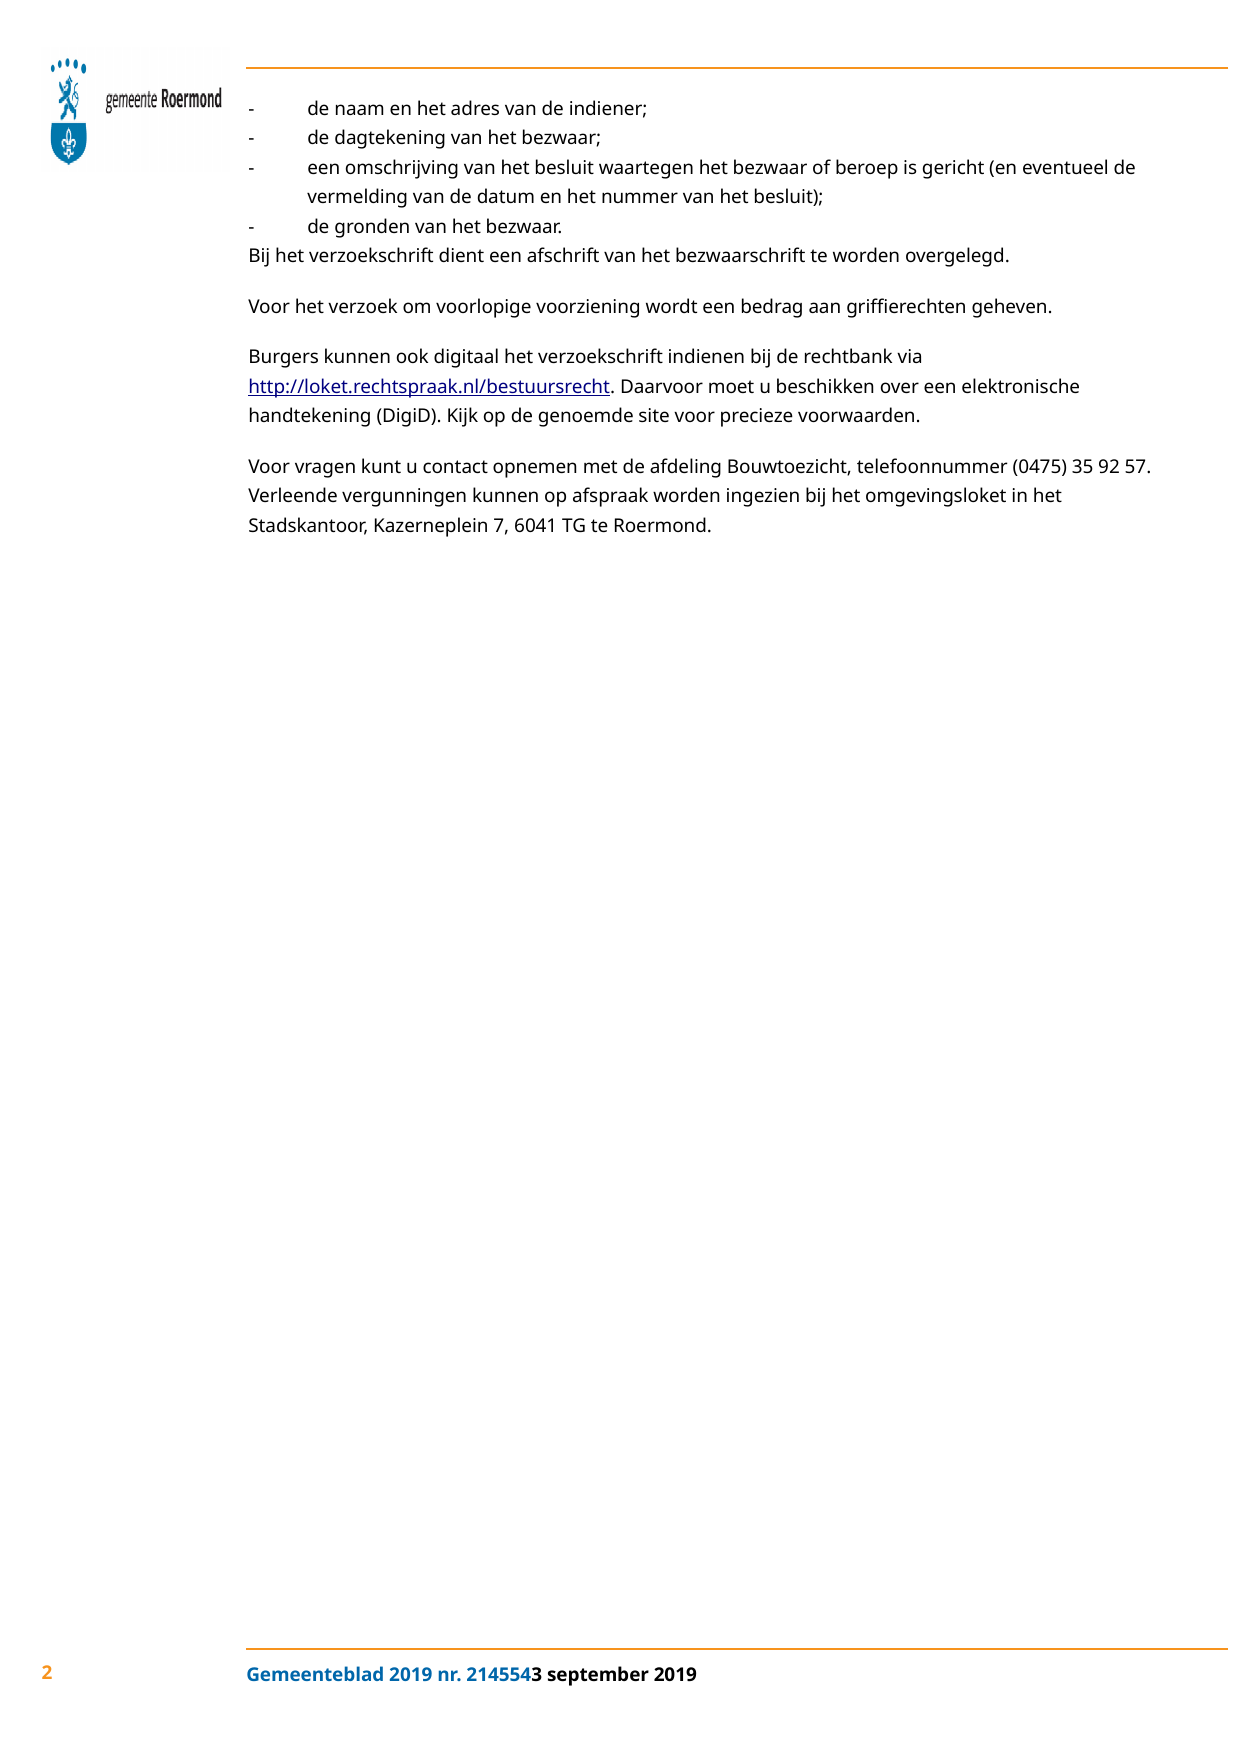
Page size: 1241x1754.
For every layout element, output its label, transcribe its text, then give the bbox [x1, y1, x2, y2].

list een omschrijving van het besluit waartegen het bezwaar of beroep is gericht (en eventueel de vermelding van de datum en het nummer van het besluit); [248, 154, 1152, 209]
list de gronden van het bezwaar. [248, 213, 1152, 239]
text Burgers kunnen ook digitaal het verzoekschrift indienen bij de rechtbank via http://loket.rechtspraak.nl/bestuursrecht. Daarvoor moet u beschikken over een elektronische handtekening (DigiD). Kijk op de genoemde site voor precieze voorwaarden. [248, 343, 1152, 428]
text Voor het verzoek om voorlopige voorziening wordt een bedrag aan griffierechten geheven. [248, 293, 1152, 319]
list de naam en het adres van de indiener; [248, 95, 1152, 121]
text Voor vragen kunt u contact opnemen met de afdeling Bouwtoezicht, telefoonnummer (0475) 35 92 57. Verleende vergunningen kunnen op afspraak worden ingezien bij het omgevingsloket in het Stadskantoor, Kazerneplein 7, 6041 TG te Roermond. [248, 453, 1152, 538]
list de dagtekening van het bezwaar; [248, 124, 1152, 150]
picture [41, 47, 231, 172]
text Bij het verzoekschrift dient een afschrift van het bezwaarschrift te worden overgelegd. [248, 243, 1152, 268]
